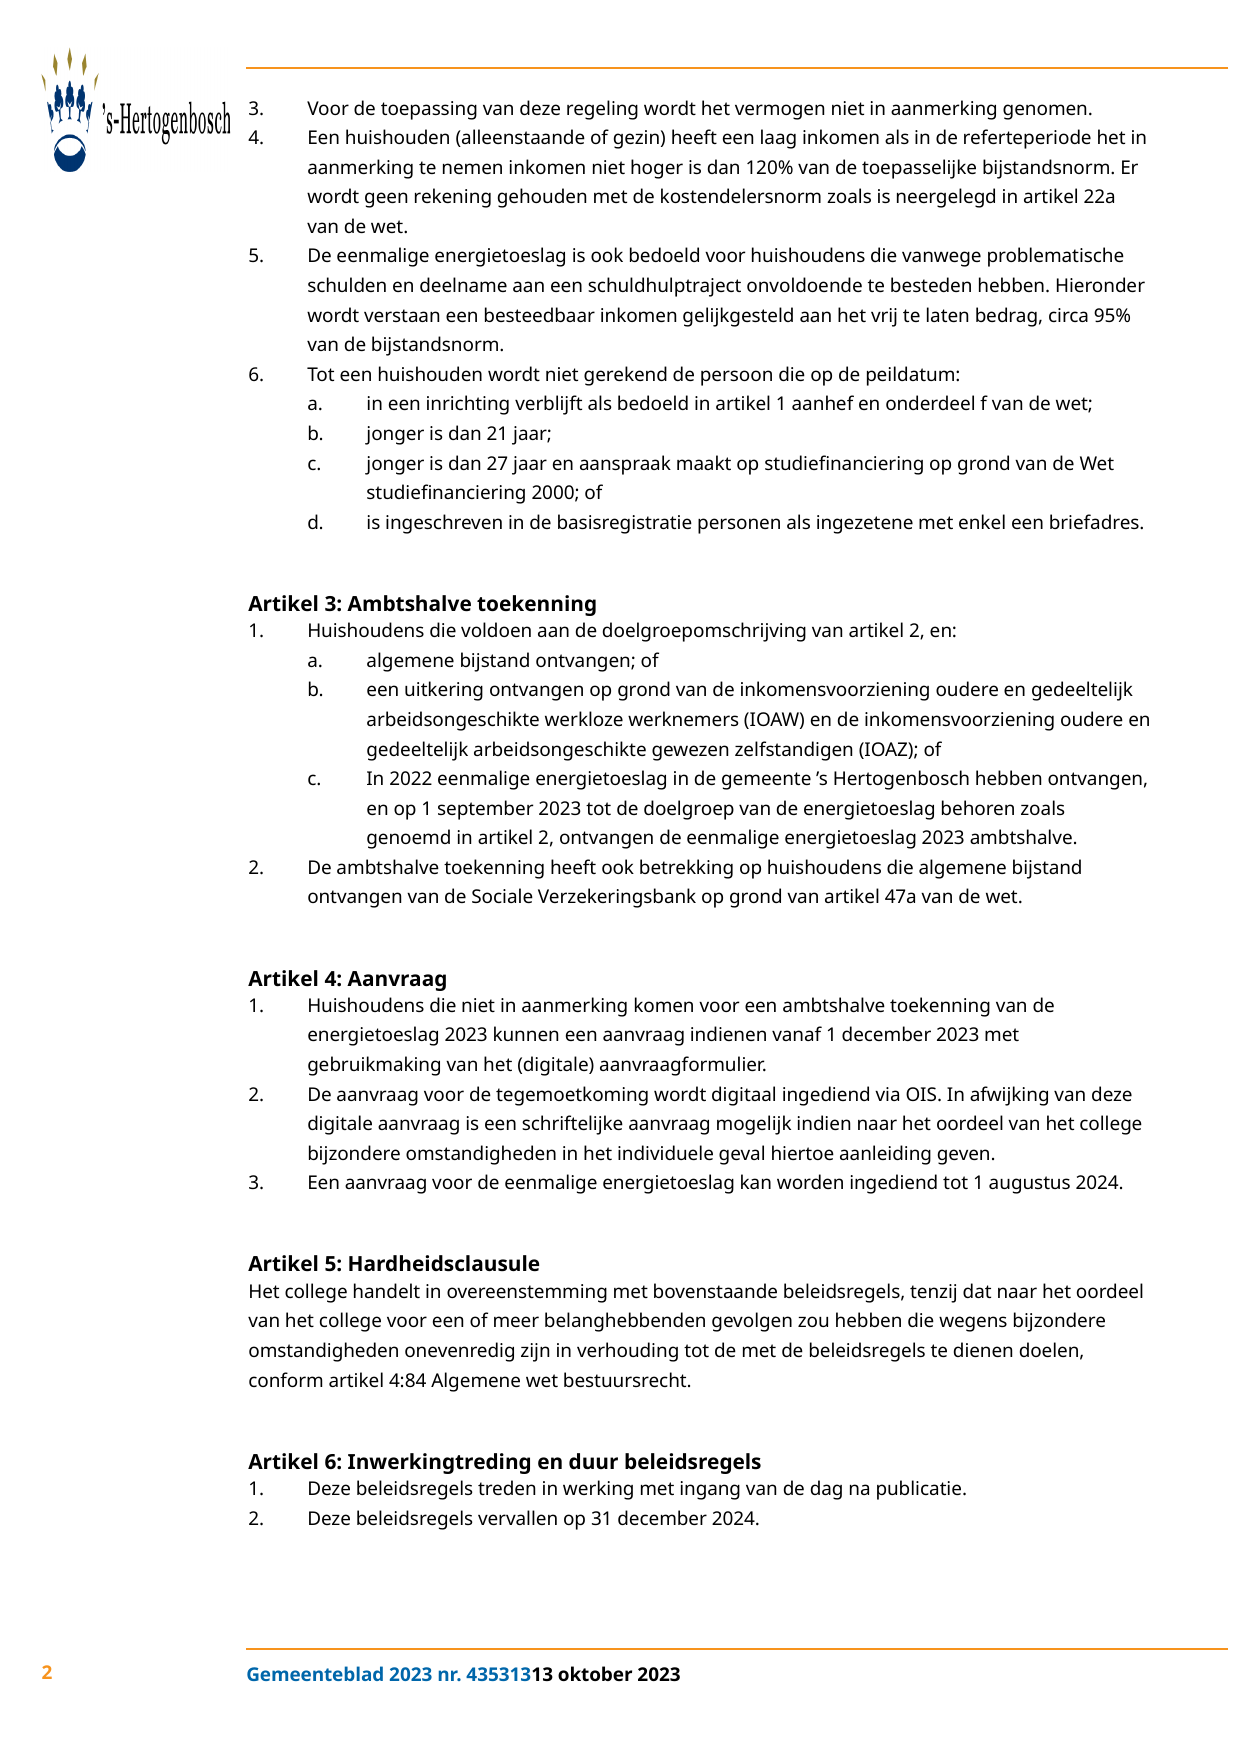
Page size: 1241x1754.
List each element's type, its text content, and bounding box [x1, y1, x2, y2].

list is ingeschreven in de basisregistratie personen als ingezetene met enkel een briefadres. [307, 509, 1152, 535]
list In 2022 eenmalige energietoeslag in de gemeente ’s Hertogenbosch hebben ontvangen, en op 1 september 2023 tot de doelgroep van de energietoeslag behoren zoals genoemd in artikel 2, ontvangen de eenmalige energietoeslag 2023 ambtshalve. [307, 765, 1152, 850]
list Huishoudens die niet in aanmerking komen voor een ambtshalve toekenning van de energietoeslag 2023 kunnen een aanvraag indienen vanaf 1 december 2023 met gebruikmaking van het (digitale) aanvraagformulier. [248, 992, 1152, 1077]
list Tot een huishouden wordt niet gerekend de persoon die op de peildatum: [248, 361, 1152, 387]
picture [41, 47, 231, 172]
list De eenmalige energietoeslag is ook bedoeld voor huishoudens die vanwege problematische schulden en deelname aan een schuldhulptraject onvoldoende te besteden hebben. Hieronder wordt verstaan een besteedbaar inkomen gelijkgesteld aan het vrij te laten bedrag, circa 95% van de bijstandsnorm. [248, 243, 1152, 357]
text Het college handelt in overeenstemming met bovenstaande beleidsregels, tenzij dat naar het oordeel van het college voor een of meer belanghebbenden gevolgen zou hebben die wegens bijzondere omstandigheden onevenredig zijn in verhouding tot de met de beleidsregels te dienen doelen, conform artikel 4:84 Algemene wet bestuursrecht. [248, 1278, 1152, 1392]
list Huishoudens die voldoen aan de doelgroepomschrijving van artikel 2, en: [248, 617, 1152, 643]
list Deze beleidsregels treden in werking met ingang van de dag na publicatie. [248, 1475, 1152, 1501]
list in een inrichting verblijft als bedoeld in artikel 1 aanhef en onderdeel f van de wet; [307, 391, 1152, 416]
list Voor de toepassing van deze regeling wordt het vermogen niet in aanmerking genomen. [248, 95, 1152, 121]
list De aanvraag voor de tegemoetkoming wordt digitaal ingediend via OIS. In afwijking van deze digitale aanvraag is een schriftelijke aanvraag mogelijk indien naar het oordeel van het college bijzondere omstandigheden in het individuele geval hiertoe aanleiding geven. [248, 1081, 1152, 1166]
list Deze beleidsregels vervallen op 31 december 2024. [248, 1505, 1152, 1531]
list Een huishouden (alleenstaande of gezin) heeft een laag inkomen als in de referteperiode het in aanmerking te nemen inkomen niet hoger is dan 120% van de toepasselijke bijstandsnorm. Er wordt geen rekening gehouden met de kostendelersnorm zoals is neergelegd in artikel 22a van de wet. [248, 124, 1152, 239]
text Artikel 3: Ambtshalve toekenning [248, 589, 1152, 617]
list De ambtshalve toekenning heeft ook betrekking op huishoudens die algemene bijstand ontvangen van de Sociale Verzekeringsbank op grond van artikel 47a van de wet. [248, 854, 1152, 909]
text Artikel 5: Hardheidsclausule [248, 1249, 1152, 1278]
text Artikel 6: Inwerkingtreding en duur beleidsregels [248, 1447, 1152, 1475]
list jonger is dan 27 jaar en aanspraak maakt op studiefinanciering op grond van de Wet studiefinanciering 2000; of [307, 450, 1152, 505]
list algemene bijstand ontvangen; of [307, 647, 1152, 673]
list jonger is dan 21 jaar; [307, 420, 1152, 446]
list een uitkering ontvangen op grond van de inkomensvoorziening oudere en gedeeltelijk arbeidsongeschikte werkloze werknemers (IOAW) en de inkomensvoorziening oudere en gedeeltelijk arbeidsongeschikte gewezen zelfstandigen (IOAZ); of [307, 677, 1152, 761]
list Een aanvraag voor de eenmalige energietoeslag kan worden ingediend tot 1 augustus 2024. [248, 1169, 1152, 1195]
text Artikel 4: Aanvraag [248, 964, 1152, 992]
